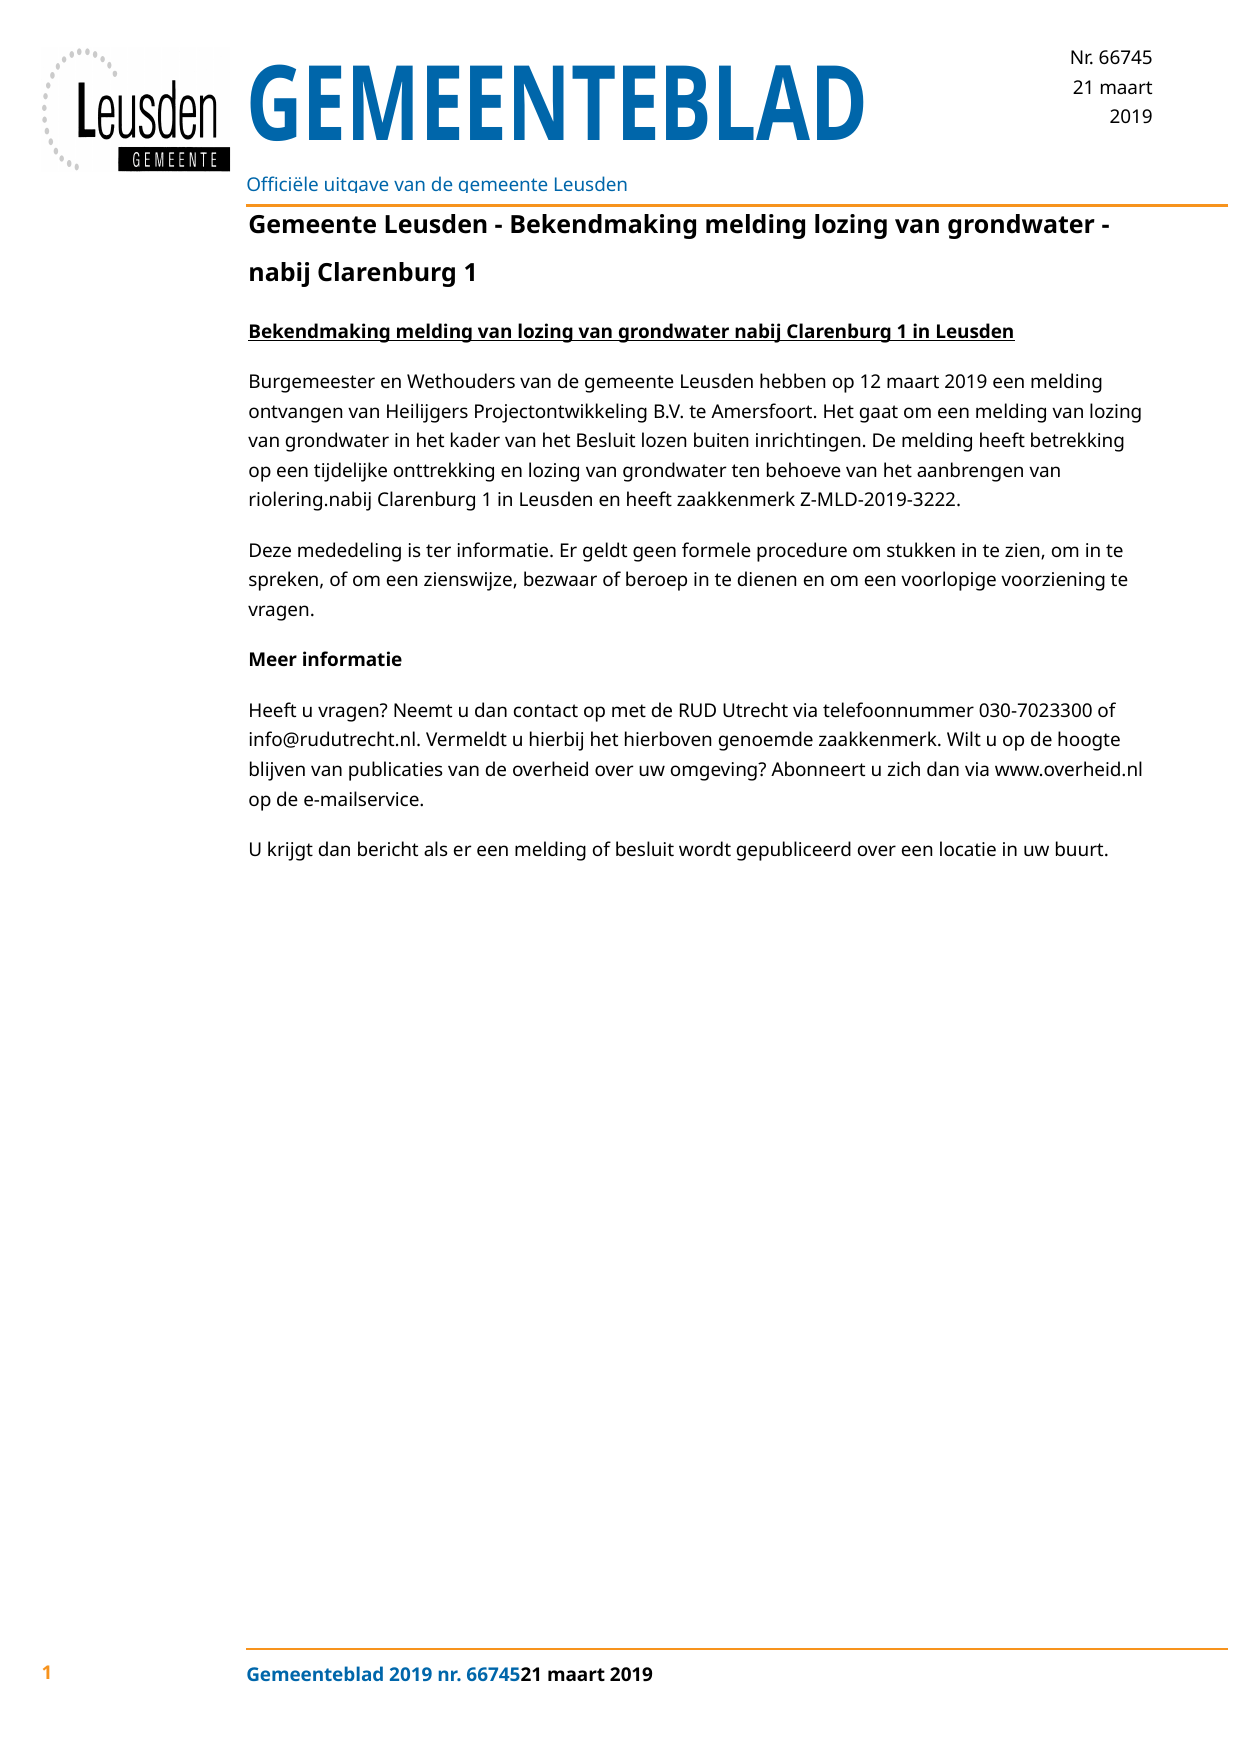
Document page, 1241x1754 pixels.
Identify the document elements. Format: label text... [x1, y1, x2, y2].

text Meer informatie [248, 647, 1152, 672]
text U krijgt dan bericht als er een melding of besluit wordt gepubliceerd over een locatie in uw buurt. [248, 836, 1152, 862]
text Gemeente Leusden - Bekendmaking melding lozing van grondwater - nabij Clarenburg 1 [248, 207, 1152, 288]
text Bekendmaking melding van lozing van grondwater nabij Clarenburg 1 in Leusden [248, 318, 1152, 344]
text Deze mededeling is ter informatie. Er geldt geen formele procedure om stukken in te zien, om in te spreken, of om een zienswijze, bezwaar of beroep in te dienen en om een voorlopige voorziening te vragen. [248, 537, 1152, 622]
text Burgemeester en Wethouders van de gemeente Leusden hebben op 12 maart 2019 een melding ontvangen van Heilijgers Projectontwikkeling B.V. te Amersfoort. Het gaat om een melding van lozing van grondwater in het kader van het Besluit lozen buiten inrichtingen. De melding heeft betrekking op een tijdelijke onttrekking en lozing van grondwater ten behoeve van het aanbrengen van riolering.nabij Clarenburg 1 in Leusden en heeft zaakkenmerk Z-MLD-2019-3222. [248, 368, 1152, 512]
text Heeft u vragen? Neemt u dan contact op met de RUD Utrecht via telefoonnummer 030-7023300 of info@rudutrecht.nl. Vermeldt u hierbij het hierboven genoemde zaakkenmerk. Wilt u op de hoogte blijven van publicaties van de overheid over uw omgeving? Abonneert u zich dan via www.overheid.nl op de e-mailservice. [248, 697, 1152, 812]
picture [41, 47, 231, 172]
